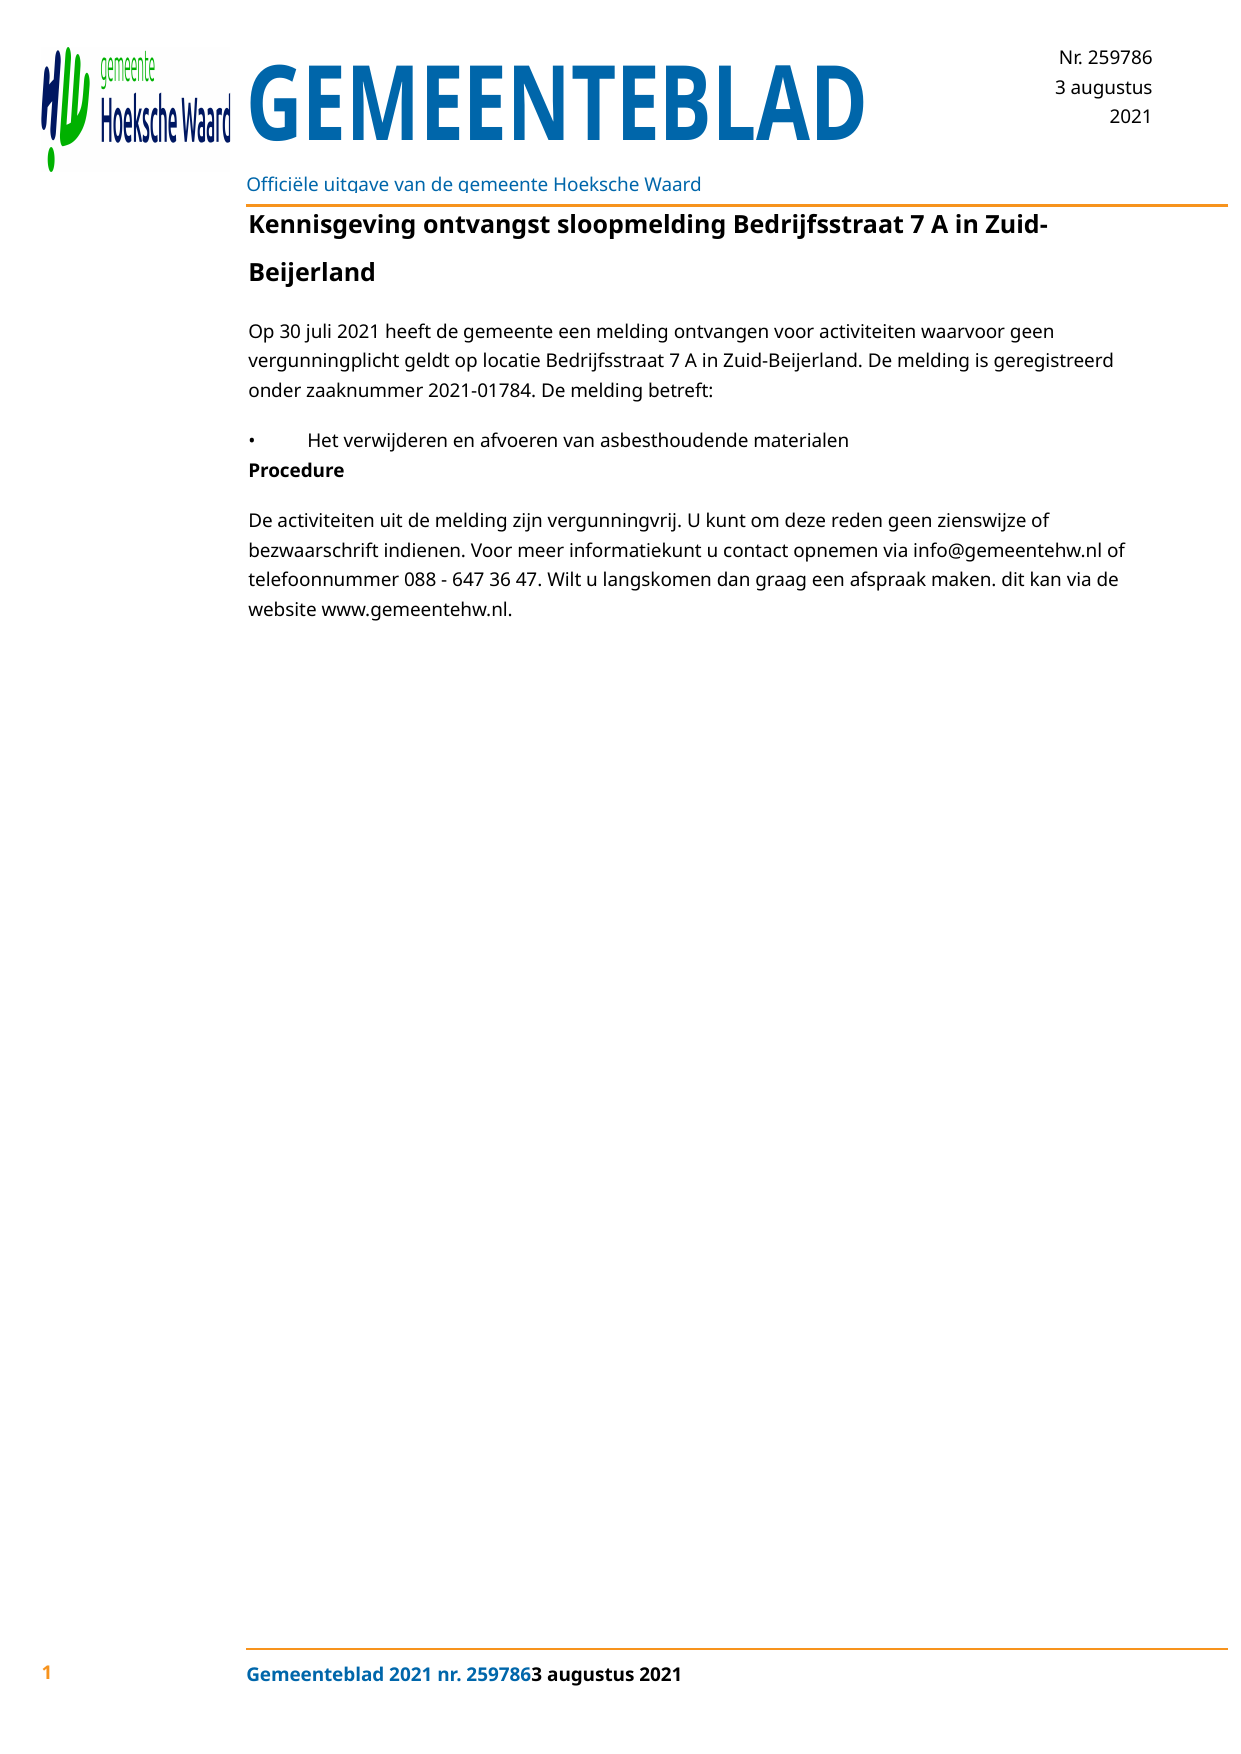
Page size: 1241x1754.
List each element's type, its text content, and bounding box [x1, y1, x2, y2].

picture [41, 47, 231, 172]
text De activiteiten uit de melding zijn vergunningvrij. U kunt om deze reden geen zienswijze of bezwaarschrift indienen. Voor meer informatiekunt u contact opnemen via info@gemeentehw.nl of telefoonnummer 088 - 647 36 47. Wilt u langskomen dan graag een afspraak maken. dit kan via de website www.gemeentehw.nl. [248, 507, 1152, 622]
text Op 30 juli 2021 heeft de gemeente een melding ontvangen voor activiteiten waarvoor geen vergunningplicht geldt op locatie Bedrijfsstraat 7 A in Zuid-Beijerland. De melding is geregistreerd onder zaaknummer 2021-01784. De melding betreft: [248, 318, 1152, 403]
text Kennisgeving ontvangst sloopmelding Bedrijfsstraat 7 A in Zuid-Beijerland [248, 207, 1152, 288]
list Het verwijderen en afvoeren van asbesthoudende materialen [248, 427, 1152, 453]
text Procedure [248, 457, 1152, 483]
